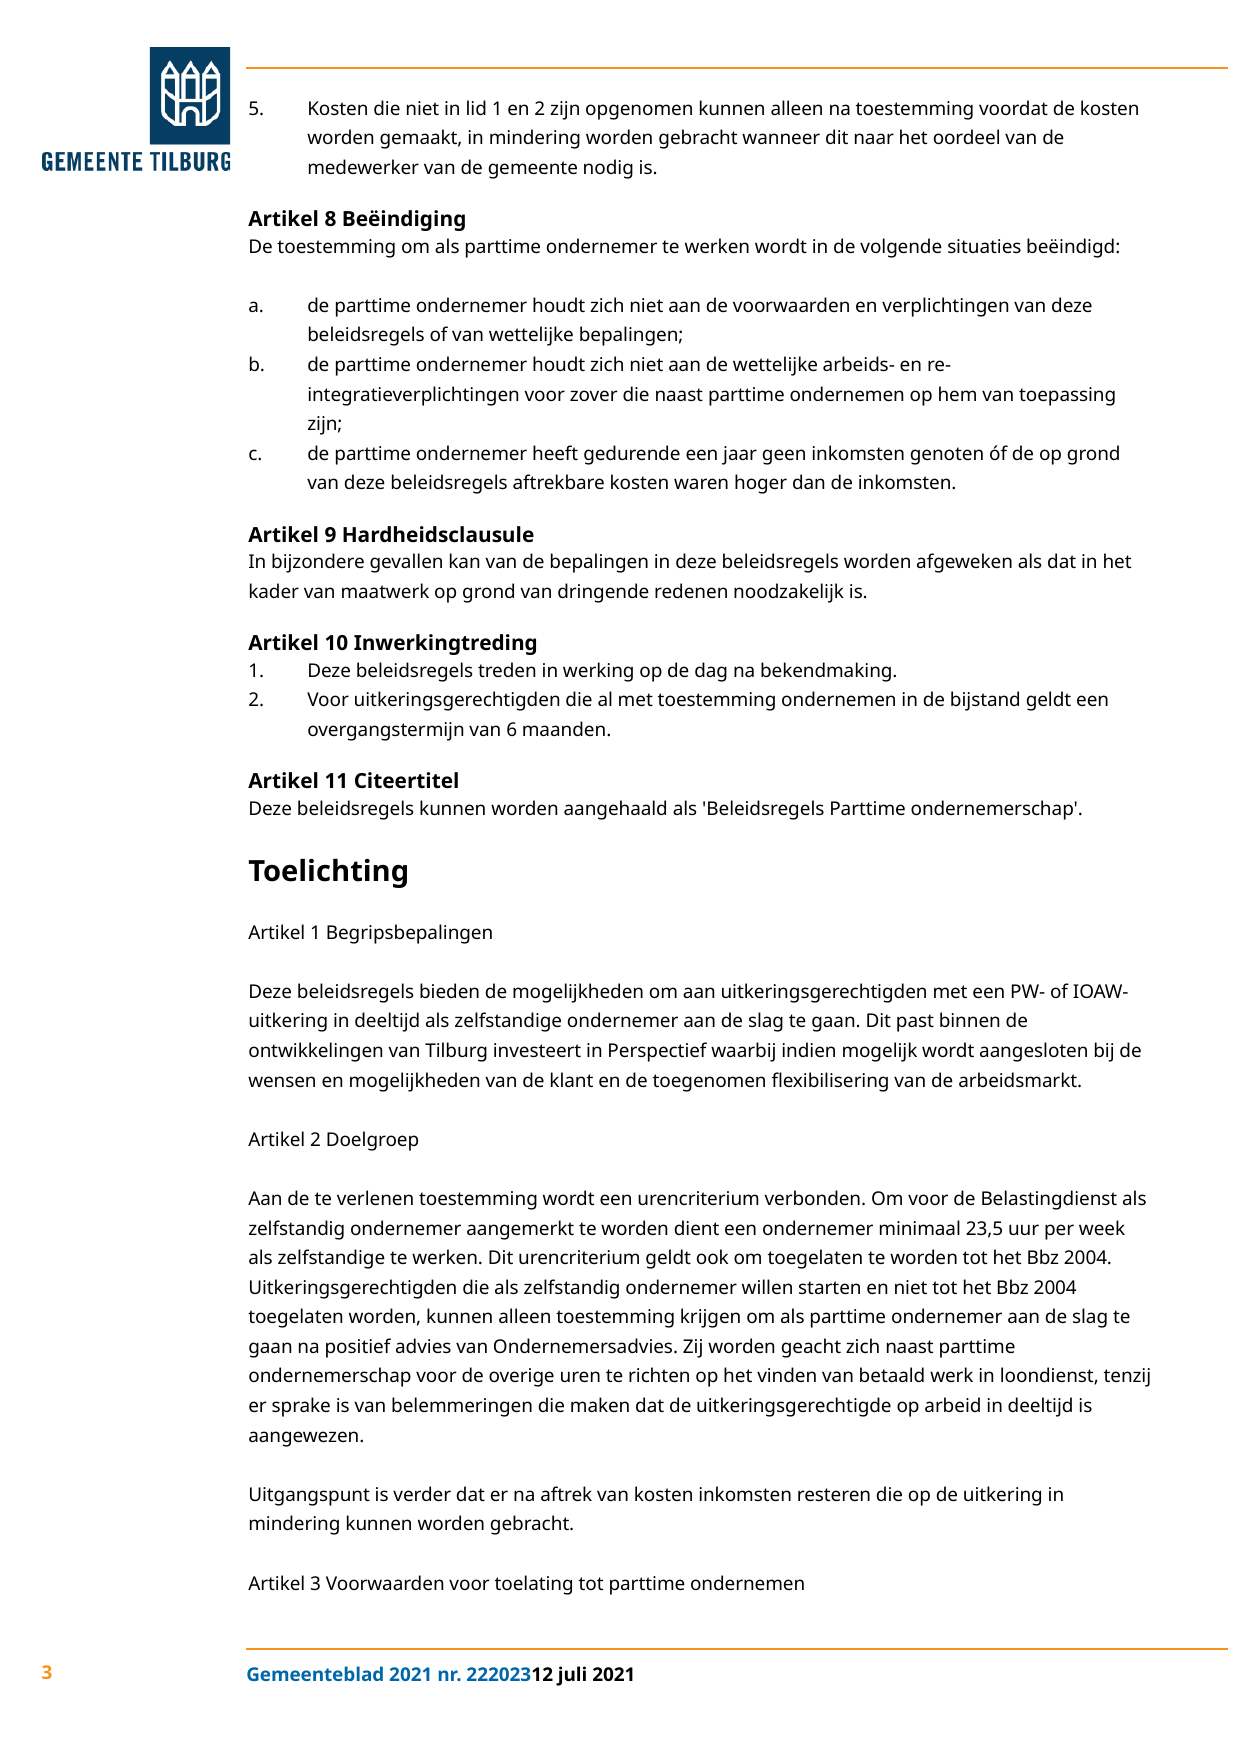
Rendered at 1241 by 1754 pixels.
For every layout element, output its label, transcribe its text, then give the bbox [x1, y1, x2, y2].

text Artikel 2 Doelgroep [248, 1126, 1152, 1152]
text Artikel 9 Hardheidsclausule [248, 520, 1152, 548]
text Artikel 1 Begripsbepalingen [248, 919, 1152, 945]
picture [41, 47, 231, 172]
text Artikel 3 Voorwaarden voor toelating tot parttime ondernemen [248, 1570, 1152, 1596]
text Artikel 8 Beëindiging [248, 204, 1152, 233]
text Artikel 11 Citeertitel [248, 766, 1152, 795]
list Voor uitkeringsgerechtigden die al met toestemming ondernemen in de bijstand geldt een overgangstermijn van 6 maanden. [248, 686, 1152, 742]
text Deze beleidsregels kunnen worden aangehaald als 'Beleidsregels Parttime ondernemerschap'. [248, 795, 1152, 821]
text Toelichting [248, 850, 1152, 890]
list de parttime ondernemer houdt zich niet aan de voorwaarden en verplichtingen van deze beleidsregels of van wettelijke bepalingen; [248, 292, 1152, 347]
text Aan de te verlenen toestemming wordt een urencriterium verbonden. Om voor de Belastingdienst als zelfstandig ondernemer aangemerkt te worden dient een ondernemer minimaal 23,5 uur per week als zelfstandige te werken. Dit urencriterium geldt ook om toegelaten te worden tot het Bbz 2004. Uitkeringsgerechtigden die als zelfstandig ondernemer willen starten en niet tot het Bbz 2004 toegelaten worden, kunnen alleen toestemming krijgen om als parttime ondernemer aan de slag te gaan na positief advies van Ondernemersadvies. Zij worden geacht zich naast parttime ondernemerschap voor de overige uren te richten op het vinden van betaald werk in loondienst, tenzij er sprake is van belemmeringen die maken dat de uitkeringsgerechtigde op arbeid in deeltijd is aangewezen. [248, 1185, 1152, 1448]
text Uitgangspunt is verder dat er na aftrek van kosten inkomsten resteren die op de uitkering in mindering kunnen worden gebracht. [248, 1481, 1152, 1536]
text In bijzondere gevallen kan van de bepalingen in deze beleidsregels worden afgeweken als dat in het kader van maatwerk op grond van dringende redenen noodzakelijk is. [248, 548, 1152, 604]
text De toestemming om als parttime ondernemer te werken wordt in de volgende situaties beëindigd: [248, 233, 1152, 258]
text Artikel 10 Inwerkingtreding [248, 628, 1152, 657]
list Kosten die niet in lid 1 en 2 zijn opgenomen kunnen alleen na toestemming voordat de kosten worden gemaakt, in mindering worden gebracht wanneer dit naar het oordeel van de medewerker van de gemeente nodig is. [248, 95, 1152, 180]
list de parttime ondernemer houdt zich niet aan de wettelijke arbeids- en re-integratieverplichtingen voor zover die naast parttime ondernemen op hem van toepassing zijn; [248, 351, 1152, 436]
list Deze beleidsregels treden in werking op de dag na bekendmaking. [248, 657, 1152, 682]
text Deze beleidsregels bieden de mogelijkheden om aan uitkeringsgerechtigden met een PW- of IOAW-uitkering in deeltijd als zelfstandige ondernemer aan de slag te gaan. Dit past binnen de ontwikkelingen van Tilburg investeert in Perspectief waarbij indien mogelijk wordt aangesloten bij de wensen en mogelijkheden van de klant en de toegenomen flexibilisering van de arbeidsmarkt. [248, 978, 1152, 1093]
list de parttime ondernemer heeft gedurende een jaar geen inkomsten genoten óf de op grond van deze beleidsregels aftrekbare kosten waren hoger dan de inkomsten. [248, 440, 1152, 495]
